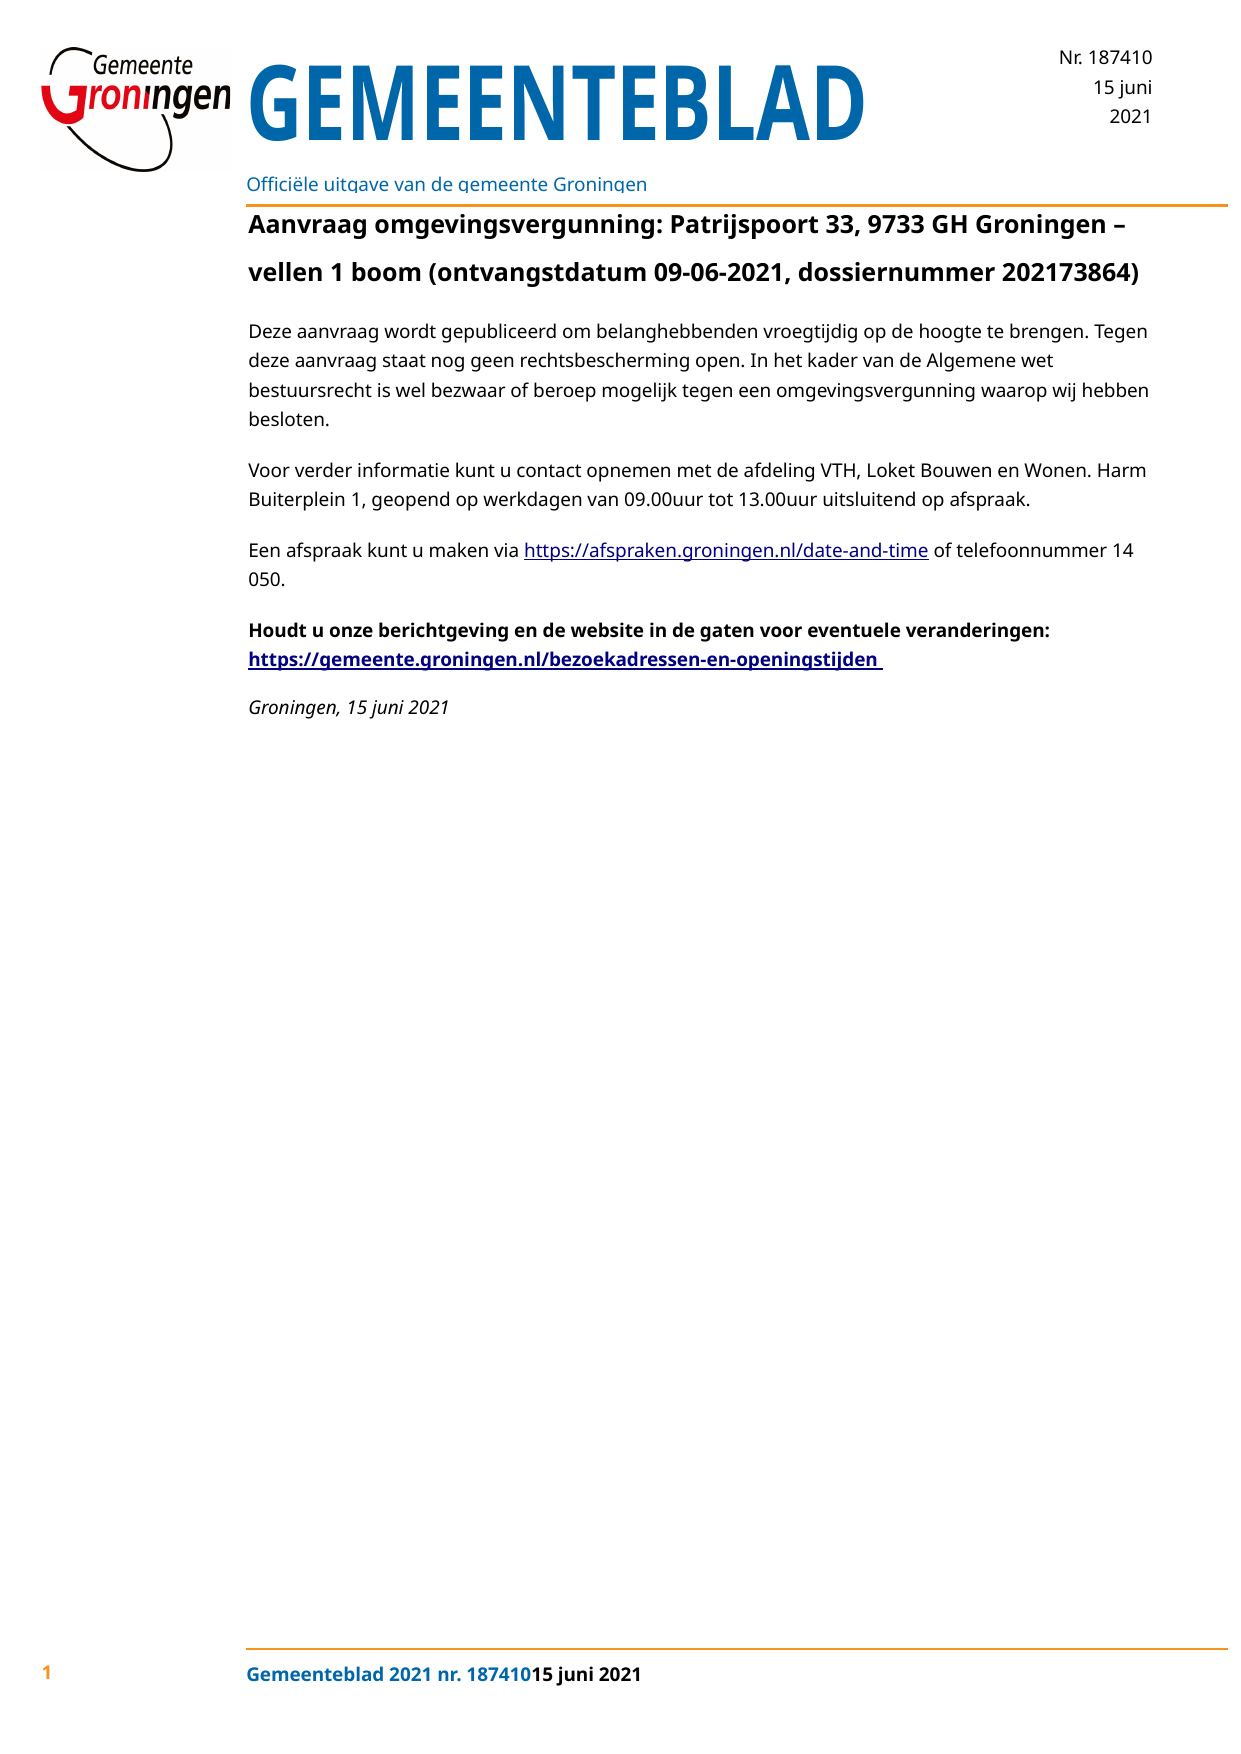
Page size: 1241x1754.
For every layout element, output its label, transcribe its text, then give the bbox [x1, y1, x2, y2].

text Voor verder informatie kunt u contact opnemen met de afdeling VTH, Loket Bouwen en Wonen. Harm Buiterplein 1, geopend op werkdagen van 09.00uur tot 13.00uur uitsluitend op afspraak. [248, 457, 1152, 512]
text Houdt u onze berichtgeving en de website in de gaten voor eventuele veranderingen: https://gemeente.groningen.nl/bezoekadressen-en-openingstijden [248, 617, 1152, 672]
picture [41, 47, 231, 172]
text Deze aanvraag wordt gepubliceerd om belanghebbenden vroegtijdig op de hoogte te brengen. Tegen deze aanvraag staat nog geen rechtsbescherming open. In het kader van de Algemene wet bestuursrecht is wel bezwaar of beroep mogelijk tegen een omgevingsvergunning waarop wij hebben besloten. [248, 318, 1152, 432]
text Groningen, 15 juni 2021 [248, 694, 1152, 720]
text Aanvraag omgevingsvergunning: Patrijspoort 33, 9733 GH Groningen – vellen 1 boom (ontvangstdatum 09-06-2021, dossiernummer 202173864) [248, 207, 1152, 288]
text Een afspraak kunt u maken via https://afspraken.groningen.nl/date-and-time of telefoonnummer 14 050. [248, 537, 1152, 592]
